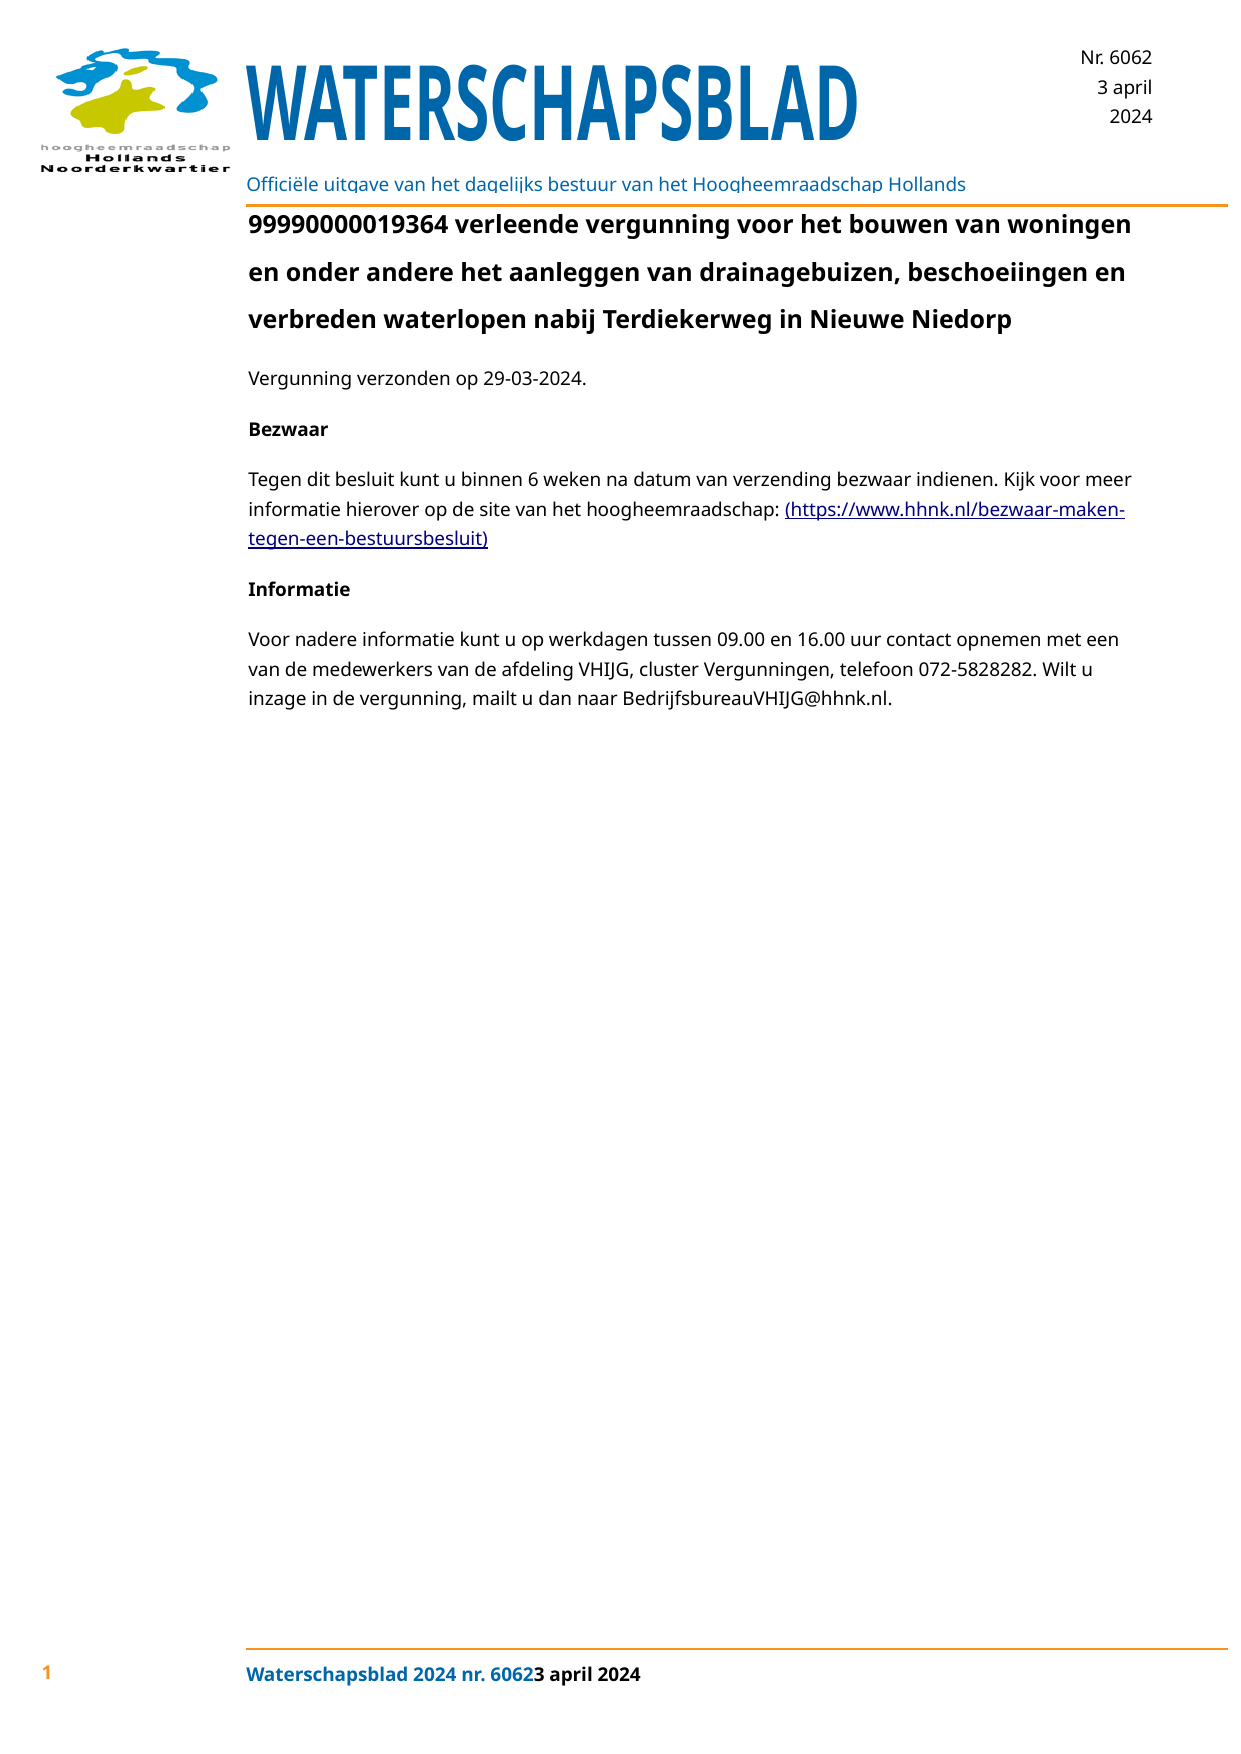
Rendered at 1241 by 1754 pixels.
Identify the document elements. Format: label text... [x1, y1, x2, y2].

text Vergunning verzonden op 29-03-2024. [248, 366, 1152, 391]
text Voor nadere informatie kunt u op werkdagen tussen 09.00 en 16.00 uur contact opnemen met een van de medewerkers van de afdeling VHIJG, cluster Vergunningen, telefoon 072-5828282. Wilt u inzage in de vergunning, mailt u dan naar BedrijfsbureauVHIJG@hhnk.nl. [248, 626, 1152, 711]
text Bezwaar [248, 416, 1152, 442]
text Informatie [248, 576, 1152, 602]
text 99990000019364 verleende vergunning voor het bouwen van woningen en onder andere het aanleggen van drainagebuizen, beschoeiingen en verbreden waterlopen nabij Terdiekerweg in Nieuwe Niedorp [248, 207, 1152, 336]
picture [41, 47, 231, 172]
text Tegen dit besluit kunt u binnen 6 weken na datum van verzending bezwaar indienen. Kijk voor meer informatie hierover op de site van het hoogheemraadschap: (https://www.hhnk.nl/bezwaar-maken-tegen-een-bestuursbesluit) [248, 466, 1152, 551]
